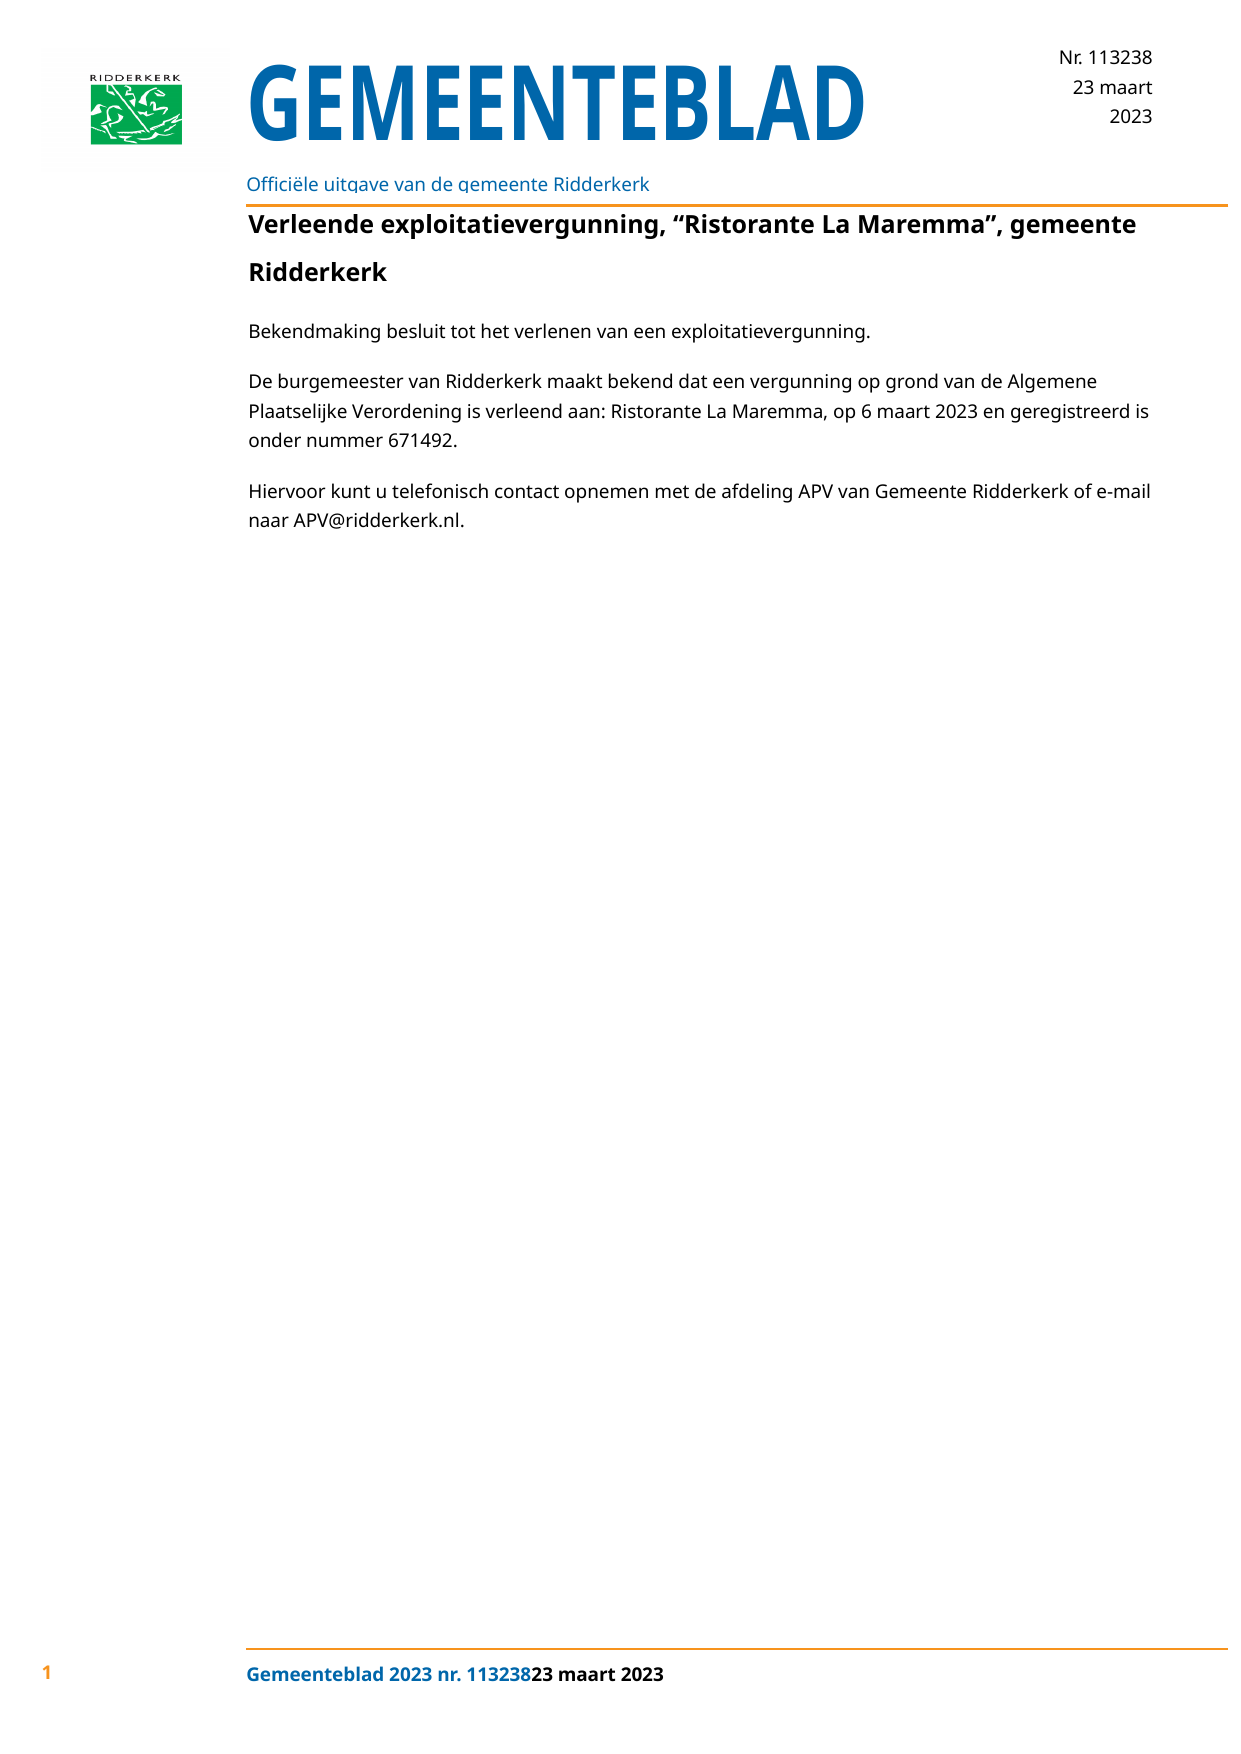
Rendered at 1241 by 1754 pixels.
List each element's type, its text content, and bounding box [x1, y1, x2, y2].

text Verleende exploitatievergunning, “Ristorante La Maremma”, gemeente Ridderkerk [248, 207, 1152, 288]
text Hiervoor kunt u telefonisch contact opnemen met de afdeling APV van Gemeente Ridderkerk of e-mail naar APV@ridderkerk.nl. [248, 478, 1152, 533]
text Bekendmaking besluit tot het verlenen van een exploitatievergunning. [248, 318, 1152, 344]
picture [41, 47, 231, 172]
text De burgemeester van Ridderkerk maakt bekend dat een vergunning op grond van de Algemene Plaatselijke Verordening is verleend aan: Ristorante La Maremma, op 6 maart 2023 en geregistreerd is onder nummer 671492. [248, 368, 1152, 453]
